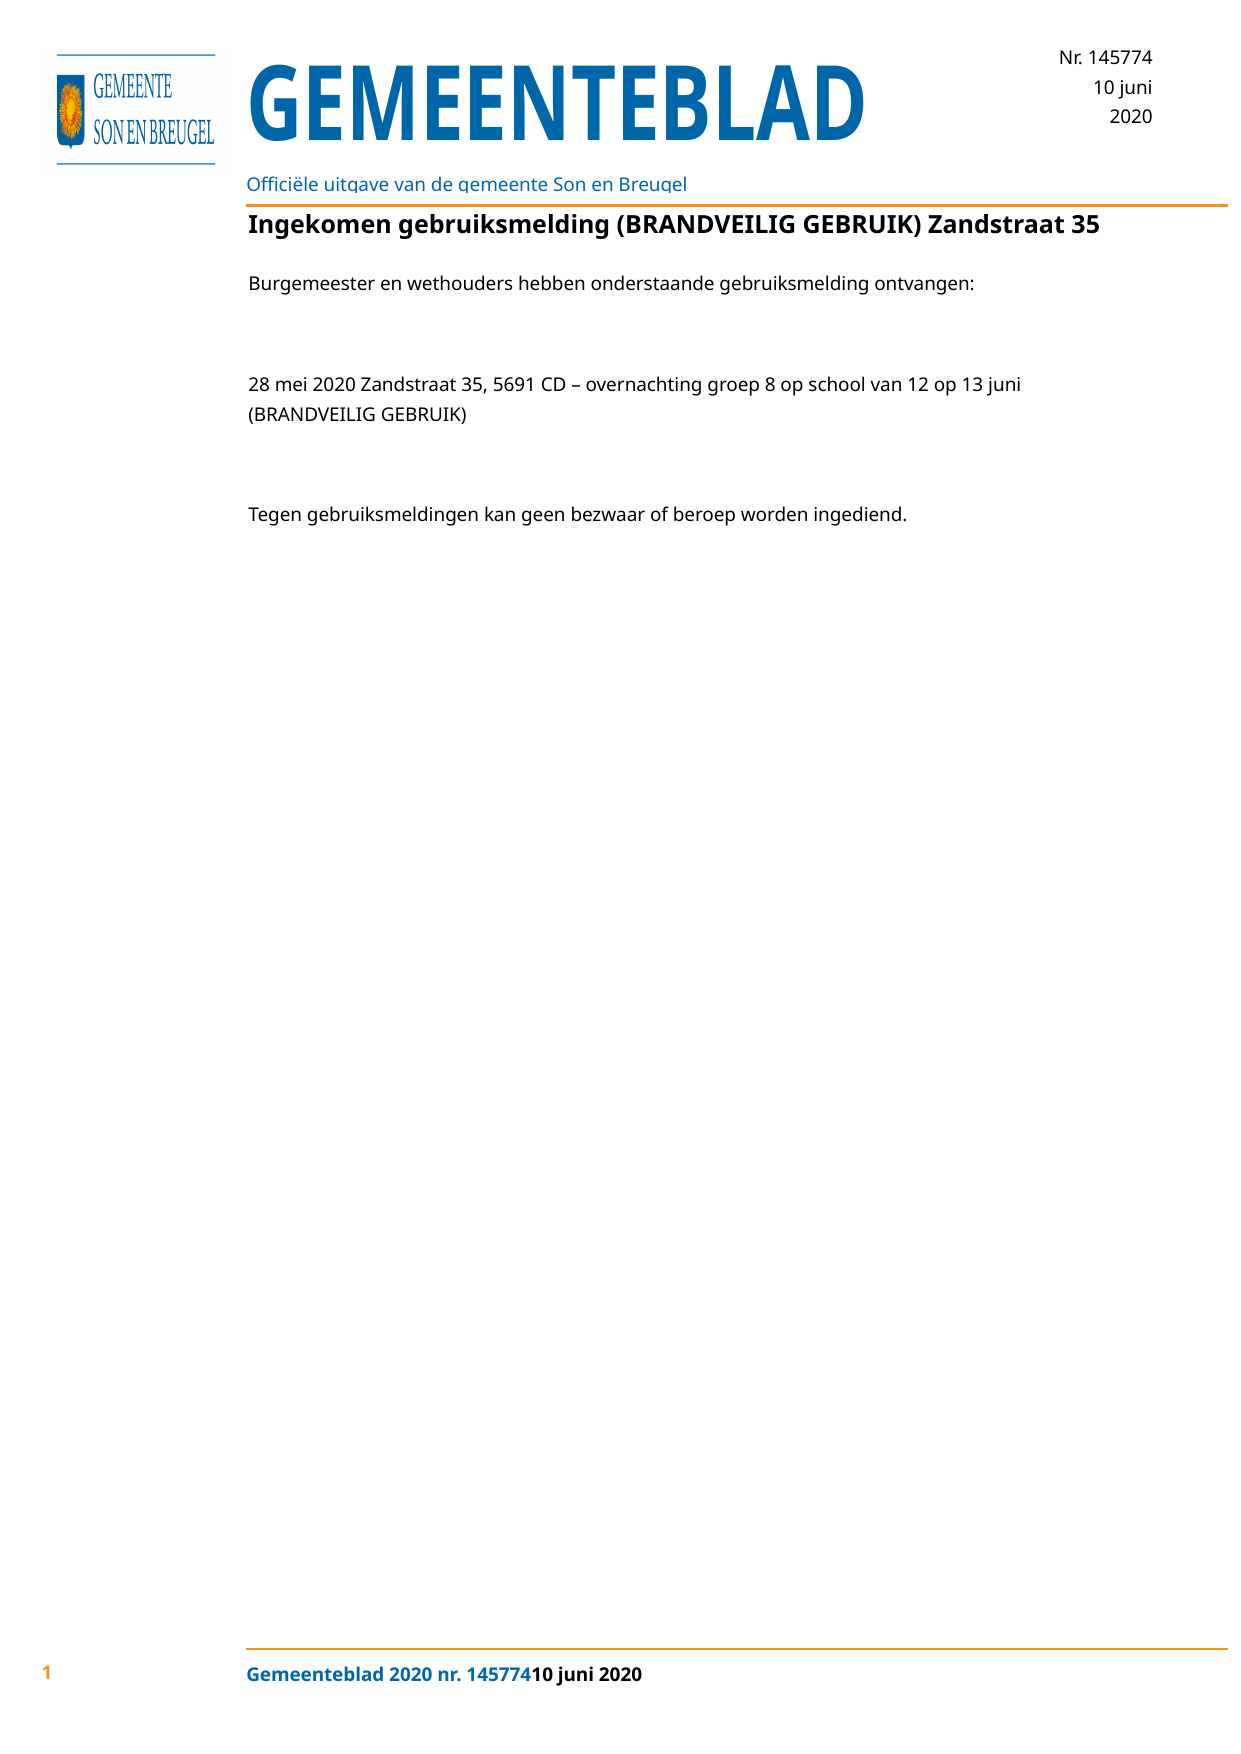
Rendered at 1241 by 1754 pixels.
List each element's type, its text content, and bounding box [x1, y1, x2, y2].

text Ingekomen gebruiksmelding (BRANDVEILIG GEBRUIK) Zandstraat 35 [248, 207, 1152, 241]
text 28 mei 2020 Zandstraat 35, 5691 CD – overnachting groep 8 op school van 12 op 13 juni (BRANDVEILIG GEBRUIK) [248, 371, 1152, 426]
picture [41, 47, 231, 172]
text Burgemeester en wethouders hebben onderstaande gebruiksmelding ontvangen: [248, 270, 1152, 296]
text Tegen gebruiksmeldingen kan geen bezwaar of beroep worden ingediend. [248, 502, 1152, 527]
